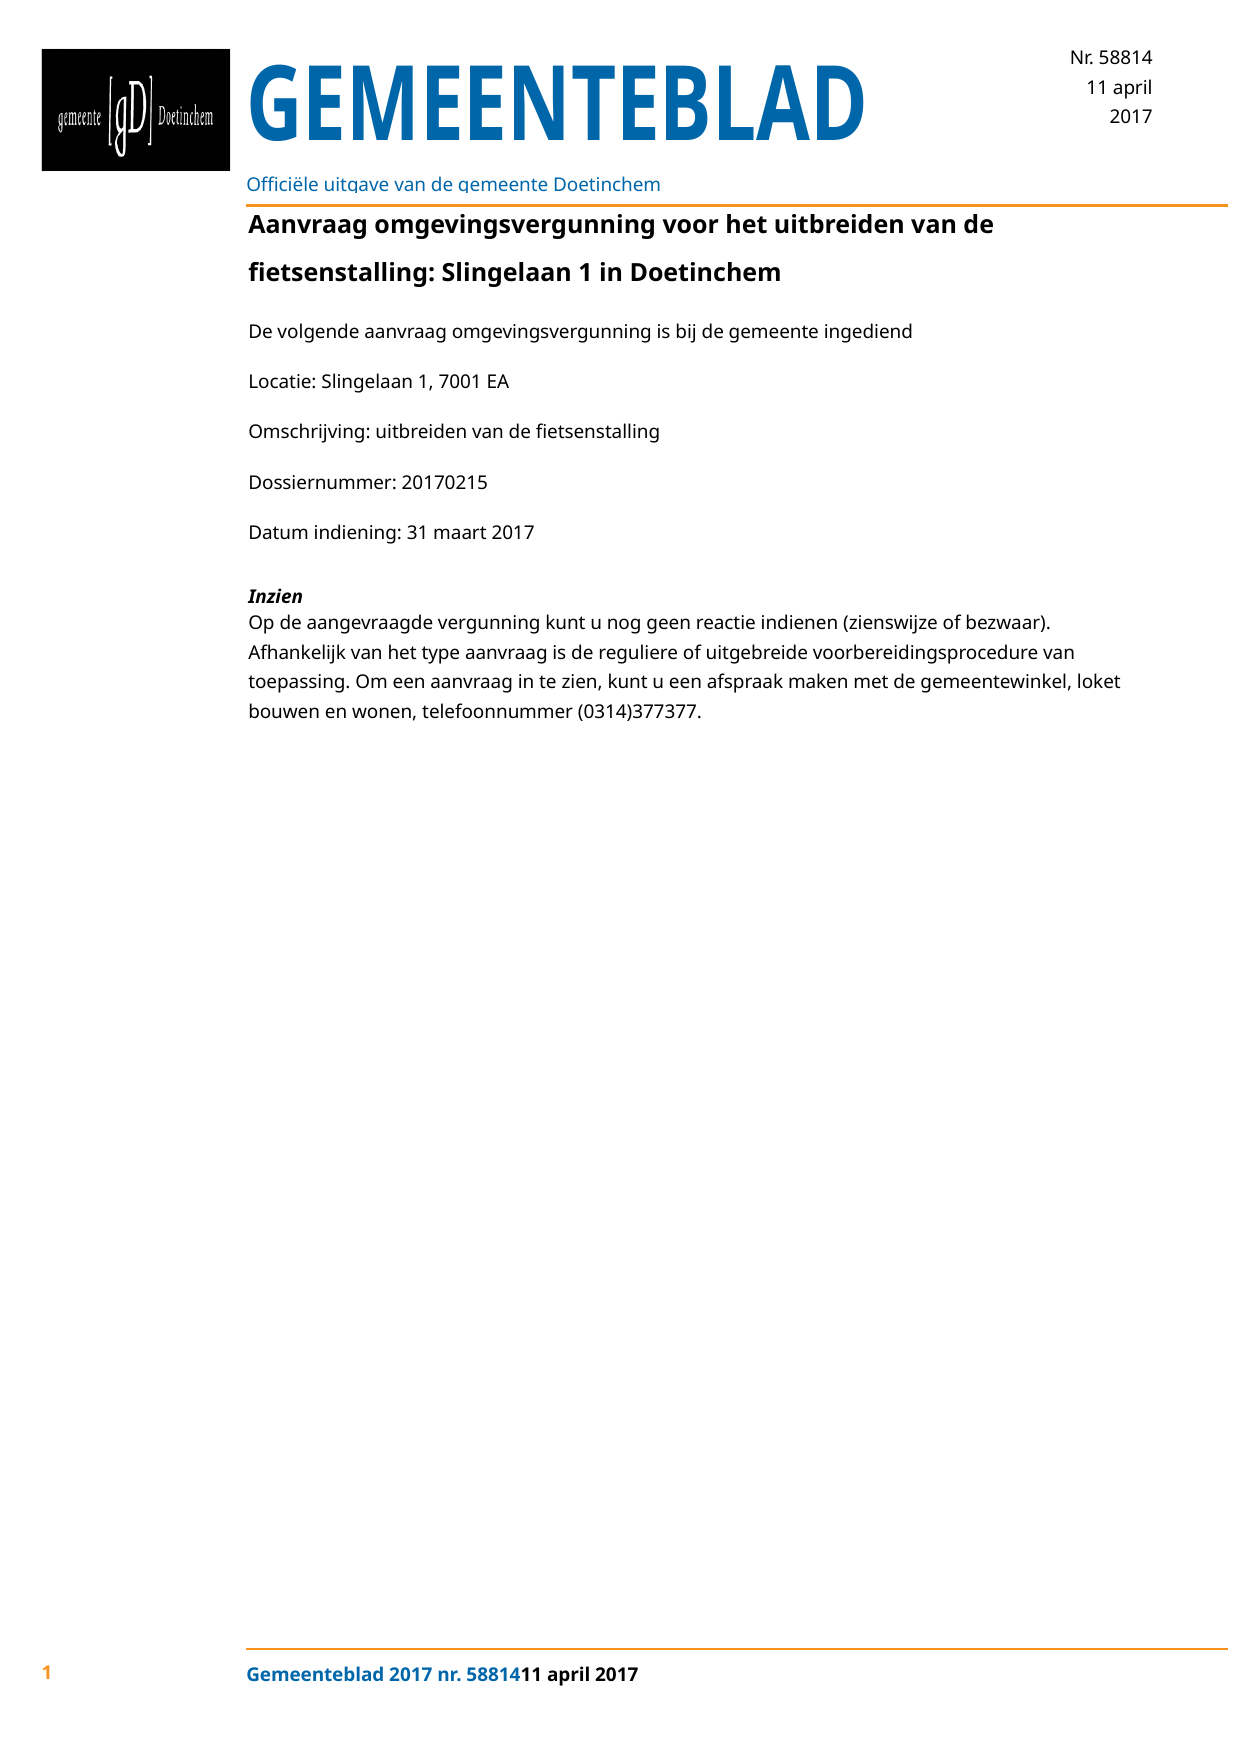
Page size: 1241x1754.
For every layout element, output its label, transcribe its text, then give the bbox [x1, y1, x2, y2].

text Locatie: Slingelaan 1, 7001 EA [248, 368, 1152, 394]
text Datum indiening: 31 maart 2017 [248, 519, 1152, 545]
picture [41, 47, 231, 172]
text Omschrijving: uitbreiden van de fietsenstalling [248, 419, 1152, 444]
text Dossiernummer: 20170215 [248, 469, 1152, 495]
text Inzien [248, 583, 1152, 609]
text De volgende aanvraag omgevingsvergunning is bij de gemeente ingediend [248, 318, 1152, 344]
text Op de aangevraagde vergunning kunt u nog geen reactie indienen (zienswijze of bezwaar). Afhankelijk van het type aanvraag is de reguliere of uitgebreide voorbereidingsprocedure van toepassing. Om een aanvraag in te zien, kunt u een afspraak maken met de gemeentewinkel, loket bouwen en wonen, telefoonnummer (0314)377377. [248, 609, 1152, 724]
text Aanvraag omgevingsvergunning voor het uitbreiden van de fietsenstalling: Slingelaan 1 in Doetinchem [248, 207, 1152, 288]
